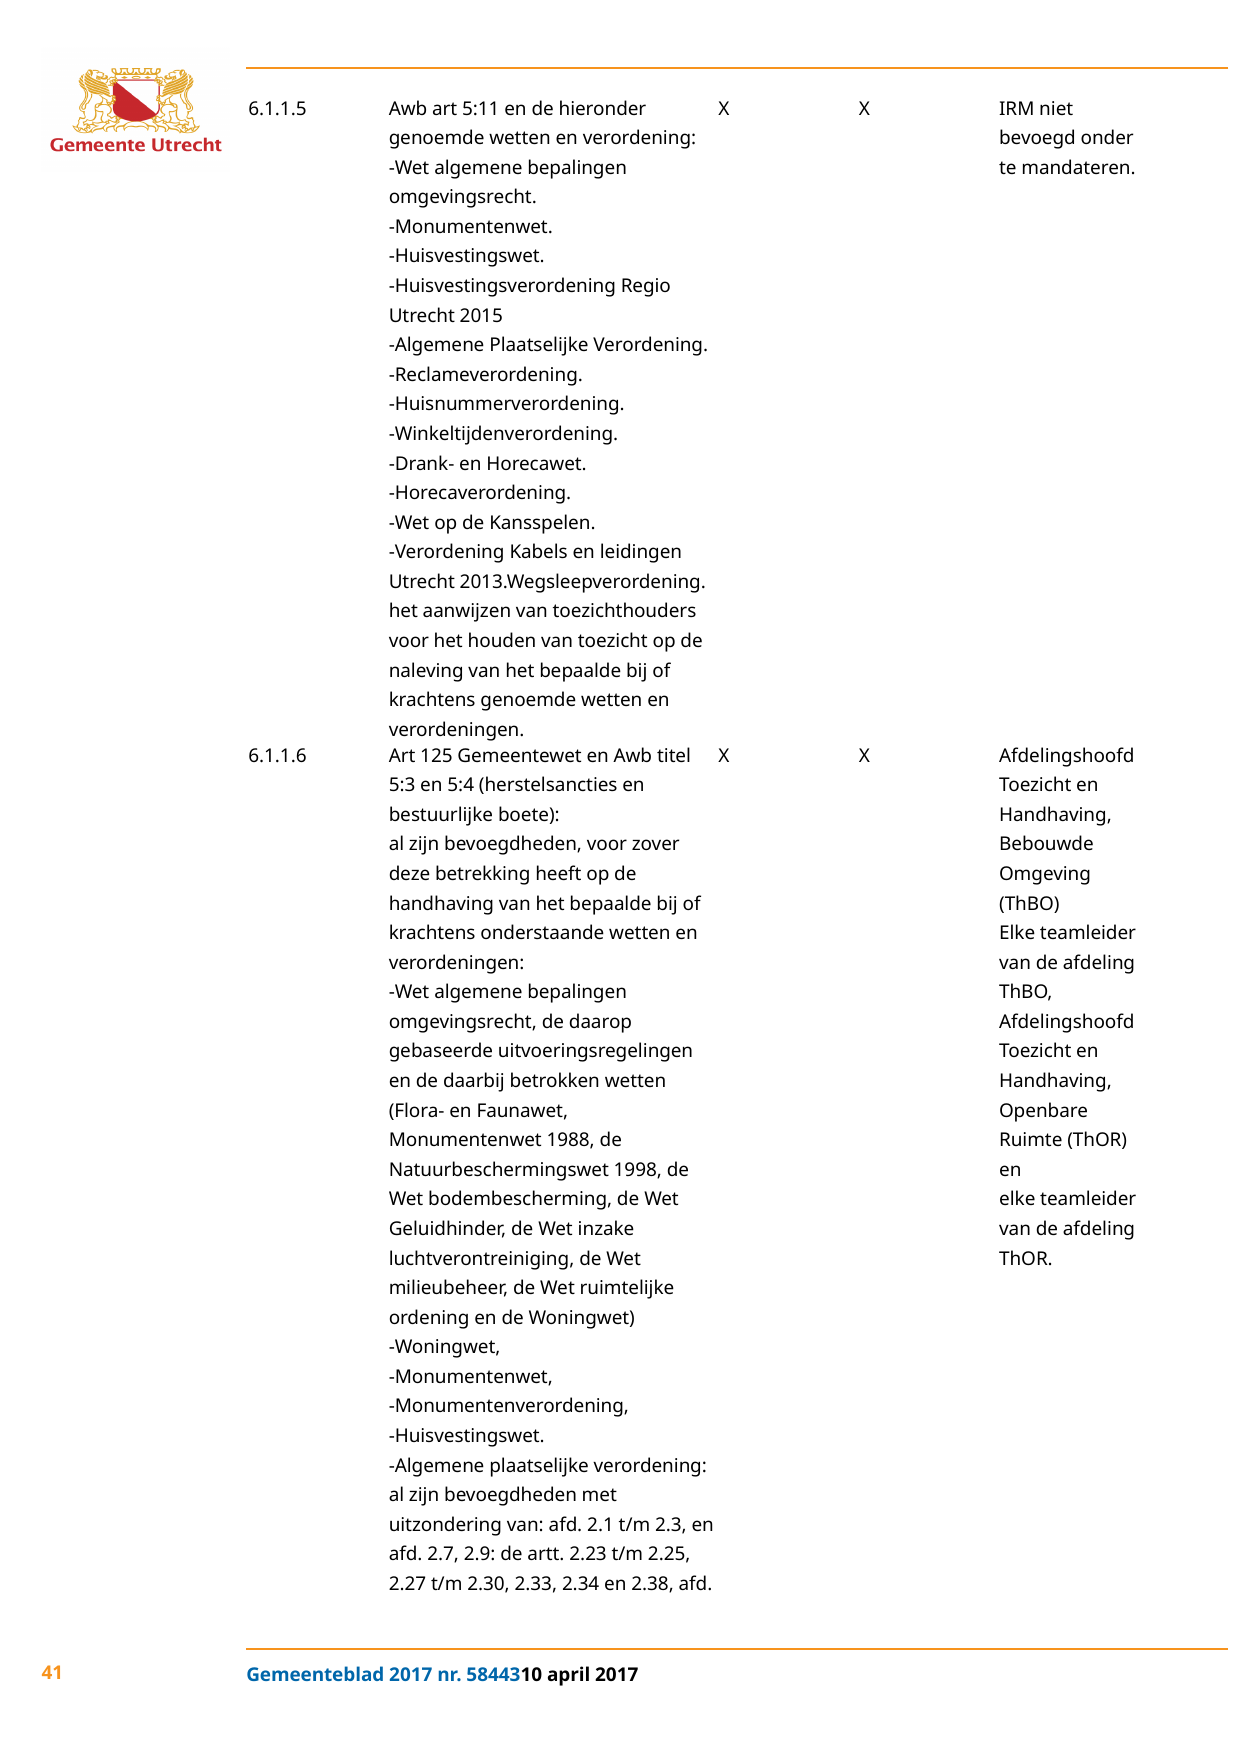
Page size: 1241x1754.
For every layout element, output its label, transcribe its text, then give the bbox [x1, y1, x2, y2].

table_cell X [859, 95, 999, 742]
table_cell X [718, 95, 858, 742]
table_cell Art 125 Gemeentewet en Awb titel 5:3 en 5:4 (herstelsancties en bestuurlijke boete): al zijn bevoegdheden, voor zover deze betrekking heeft op de handhaving van het bepaalde bij of krachtens onderstaande wetten en verordeningen: -Wet algemene bepalingen omgevingsrecht, de daarop gebaseerde uitvoeringsregelingen en de daarbij betrokken wetten (Flora- en Faunawet, Monumentenwet 1988, de Natuurbeschermingswet 1998, de Wet bodembescherming, de Wet Geluidhinder, de Wet inzake luchtverontreiniging, de Wet milieubeheer, de Wet ruimtelijke ordening en de Woningwet) -Woningwet, -Monumentenwet, -Monumentenverordening, -Huisvestingswet. -Algemene plaatselijke verordening: al zijn bevoegdheden met uitzondering van: afd. 2.1 t/m 2.3, en afd. 2.7, 2.9: de artt. 2.23 t/m 2.25, 2.27 t/m 2.30, 2.33, 2.34 en 2.38, afd. [389, 742, 718, 1596]
table_cell X [859, 742, 999, 1596]
table_cell X [718, 742, 858, 1596]
picture [41, 47, 231, 172]
table_cell Awb art 5:11 en de hieronder genoemde wetten en verordening: -Wet algemene bepalingen omgevingsrecht. -Monumentenwet. -Huisvestingswet. -Huisvestingsverordening Regio Utrecht 2015 -Algemene Plaatselijke Verordening. -Reclameverordening. -Huisnummerverordening. -Winkeltijdenverordening. -Drank- en Horecawet. -Horecaverordening. -Wet op de Kansspelen. -Verordening Kabels en leidingen Utrecht 2013.Wegsleepverordening. het aanwijzen van toezichthouders voor het houden van toezicht op de naleving van het bepaalde bij of krachtens genoemde wetten en verordeningen. [389, 95, 718, 742]
table_cell Afdelingshoofd Toezicht en Handhaving, Bebouwde Omgeving (ThBO) Elke teamleider van de afdeling ThBO, Afdelingshoofd Toezicht en Handhaving, Openbare Ruimte (ThOR) en elke teamleider van de afdeling ThOR. [999, 742, 1152, 1596]
table_cell 6.1.1.5 [248, 95, 388, 742]
table_cell 6.1.1.6 [248, 742, 388, 1596]
table_cell IRM niet bevoegd onder te mandateren. [999, 95, 1152, 742]
